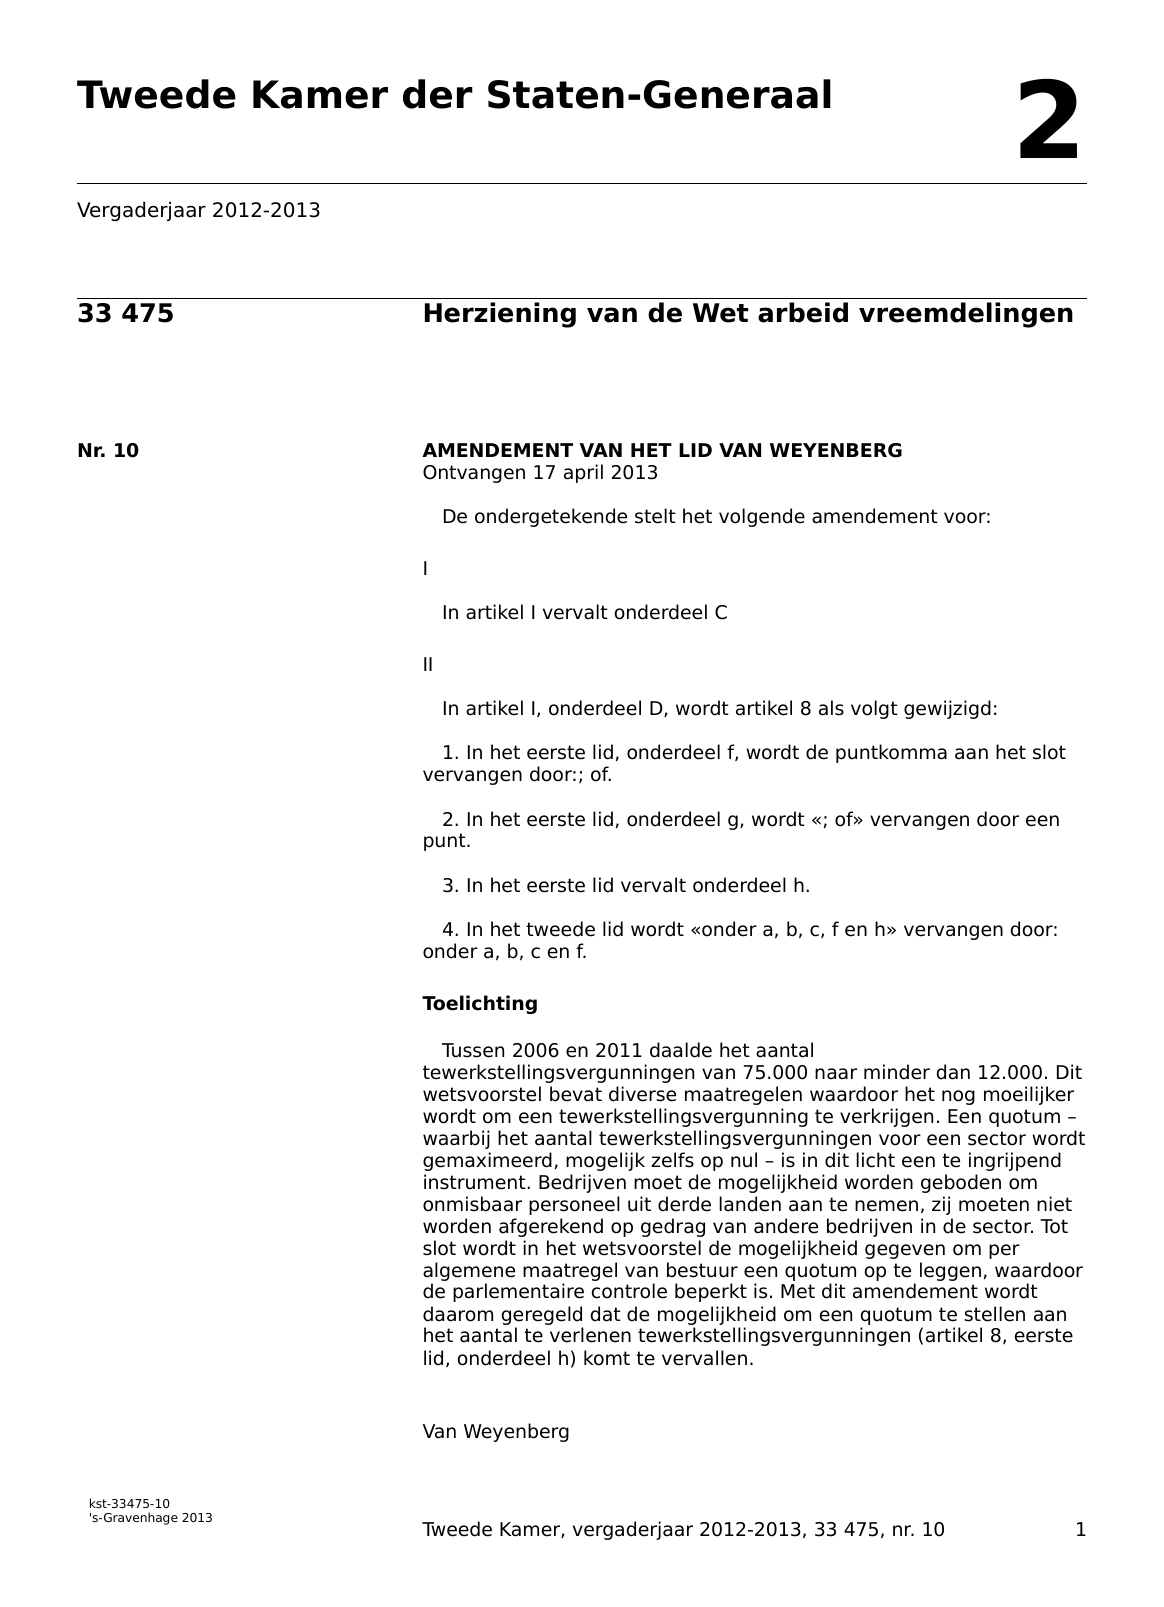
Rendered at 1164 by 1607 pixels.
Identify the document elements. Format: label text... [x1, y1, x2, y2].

text Tussen 2006 en 2011 daalde het aantal tewerkstellingsvergunningen van 75.000 naar minder dan 12.000. Dit wetsvoorstel bevat diverse maatregelen waardoor het nog moeilijker wordt om een tewerkstellingsvergunning te verkrijgen. Een quotum – waarbij het aantal tewerkstellingsvergunningen voor een sector wordt gemaximeerd, mogelijk zelfs op nul – is in dit licht een te ingrijpend instrument. Bedrijven moet de mogelijkheid worden geboden om onmisbaar personeel uit derde landen aan te nemen, zij moeten niet worden afgerekend op gedrag van andere bedrijven in de sector. Tot slot wordt in het wetsvoorstel de mogelijkheid gegeven om per algemene maatregel van bestuur een quotum op te leggen, waardoor de parlementaire controle beperkt is. Met dit amendement wordt daarom geregeld dat de mogelijkheid om een quotum te stellen aan het aantal te verlenen tewerkstellingsvergunningen (artikel 8, eerste lid, onderdeel h) komt te vervallen. [422, 1040, 1087, 1369]
subtitle Toelichting [422, 993, 1087, 1015]
text 4. In het tweede lid wordt «onder a, b, c, f en h» vervangen door: onder a, b, c en f. [422, 919, 1087, 963]
text 2. In het eerste lid, onderdeel g, wordt «; of» vervangen door een punt. [422, 808, 1087, 852]
text In artikel I vervalt onderdeel C [422, 602, 1087, 624]
subtitle 33 475 Herziening van de Wet arbeid vreemdelingen [77, 299, 1087, 329]
text 's-Gravenhage 2013 [88, 1511, 323, 1525]
text 1. In het eerste lid, onderdeel f, wordt de puntkomma aan het slot vervangen door:; of. [422, 742, 1087, 786]
text 3. In het eerste lid vervalt onderdeel h. [422, 874, 1087, 897]
text De ondergetekende stelt het volgende amendement voor: [422, 506, 1087, 528]
table_header 2 [886, 59, 1087, 183]
subtitle II [422, 654, 1087, 676]
subtitle I [422, 558, 1087, 580]
text In artikel I, onderdeel D, wordt artikel 8 als volgt gewijzigd: [422, 698, 1087, 720]
text Van Weyenberg [422, 1399, 1087, 1443]
table_header Tweede Kamer der Staten-Generaal [77, 59, 886, 183]
subtitle Nr. 10 AMENDEMENT VAN HET LID VAN WEYENBERG [77, 440, 1087, 462]
text Ontvangen 17 april 2013 [422, 462, 1087, 484]
table_cell Vergaderjaar 2012-2013 [77, 184, 1087, 298]
text kst-33475-10 [88, 1497, 323, 1511]
